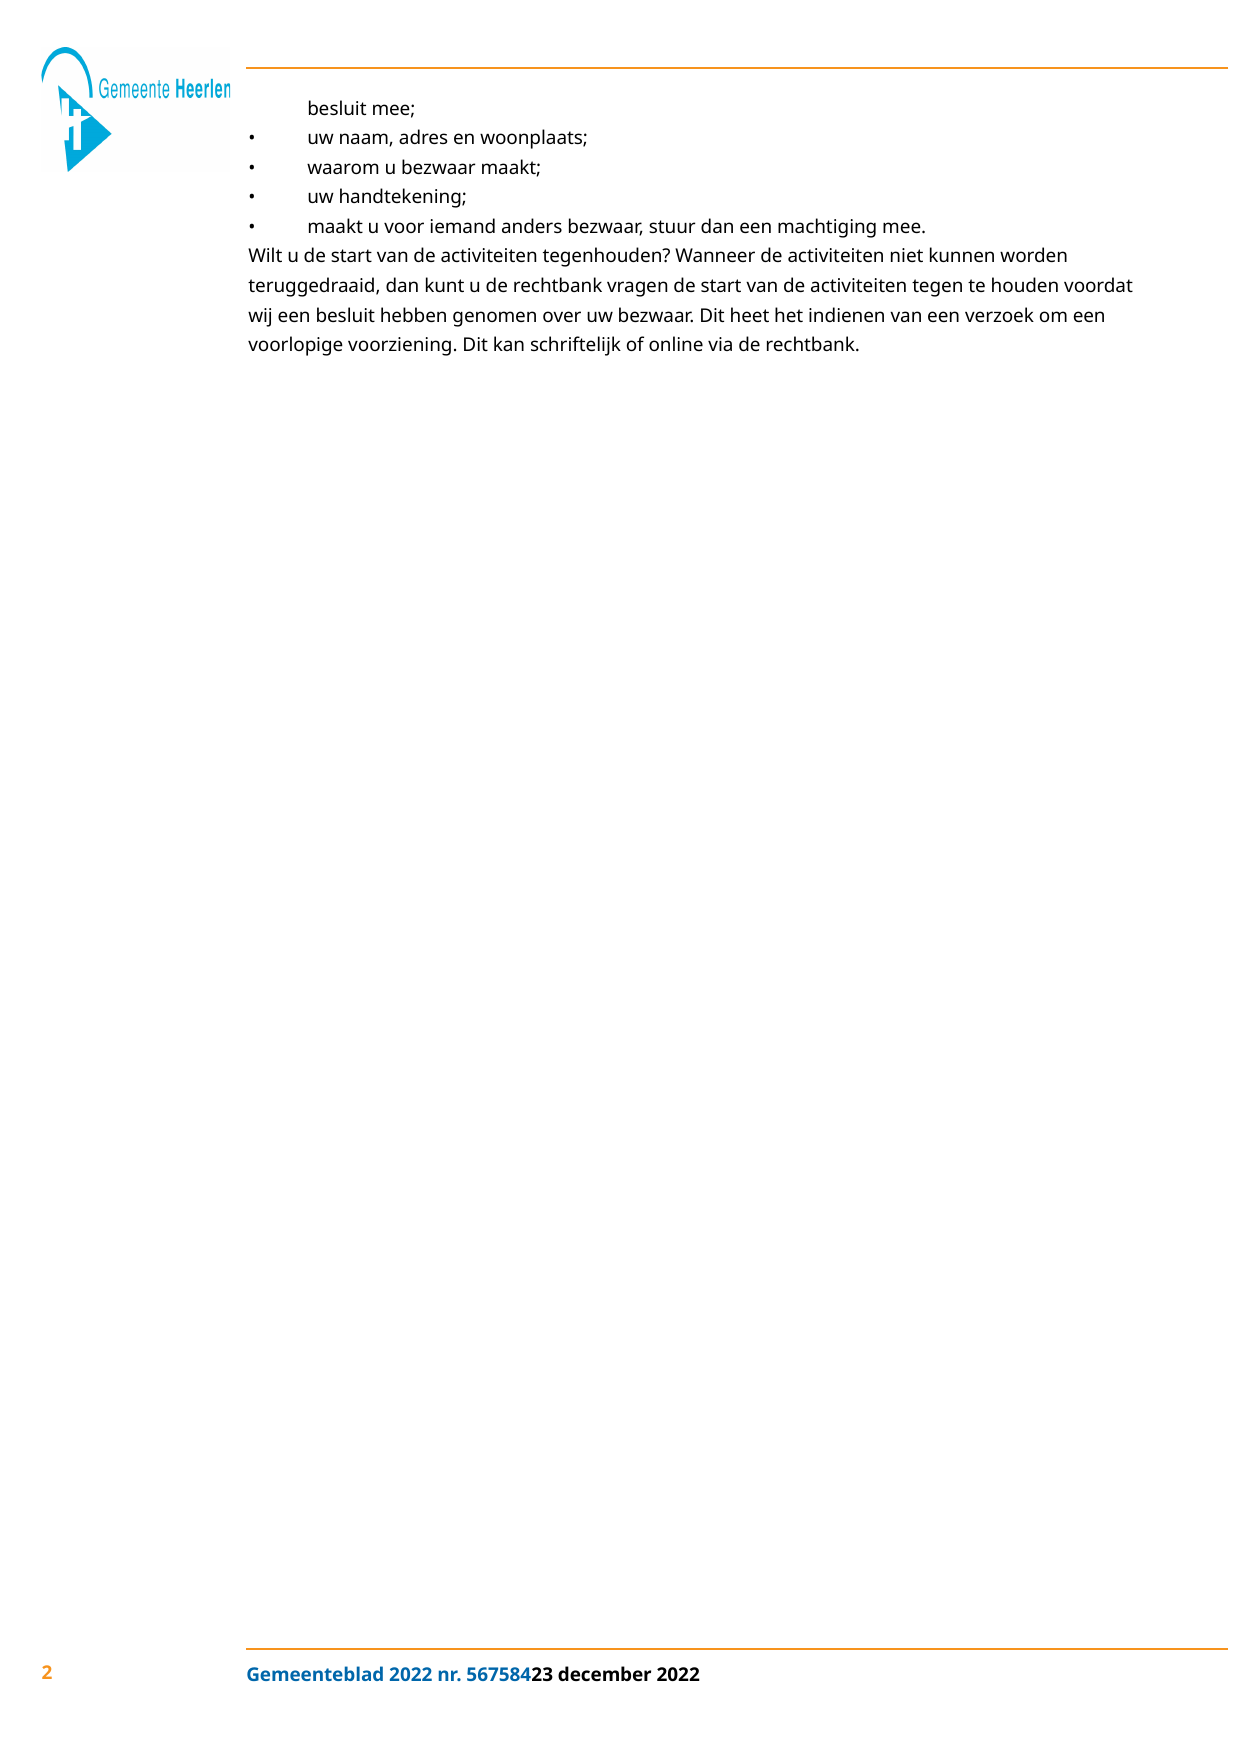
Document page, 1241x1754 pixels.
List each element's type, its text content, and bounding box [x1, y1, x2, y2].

list maakt u voor iemand anders bezwaar, stuur dan een machtiging mee. [248, 213, 1152, 239]
list uw handtekening; [248, 183, 1152, 209]
list uw naam, adres en woonplaats; [248, 124, 1152, 150]
picture [41, 47, 231, 172]
list waarom u bezwaar maakt; [248, 154, 1152, 180]
list besluit mee; [248, 95, 1152, 121]
picture [41, 47, 59, 70]
text Wilt u de start van de activiteiten tegenhouden? Wanneer de activiteiten niet kunnen worden teruggedraaid, dan kunt u de rechtbank vragen de start van de activiteiten tegen te houden voordat wij een besluit hebben genomen over uw bezwaar. Dit heet het indienen van een verzoek om een voorlopige voorziening. Dit kan schriftelijk of online via de rechtbank. [248, 243, 1152, 357]
